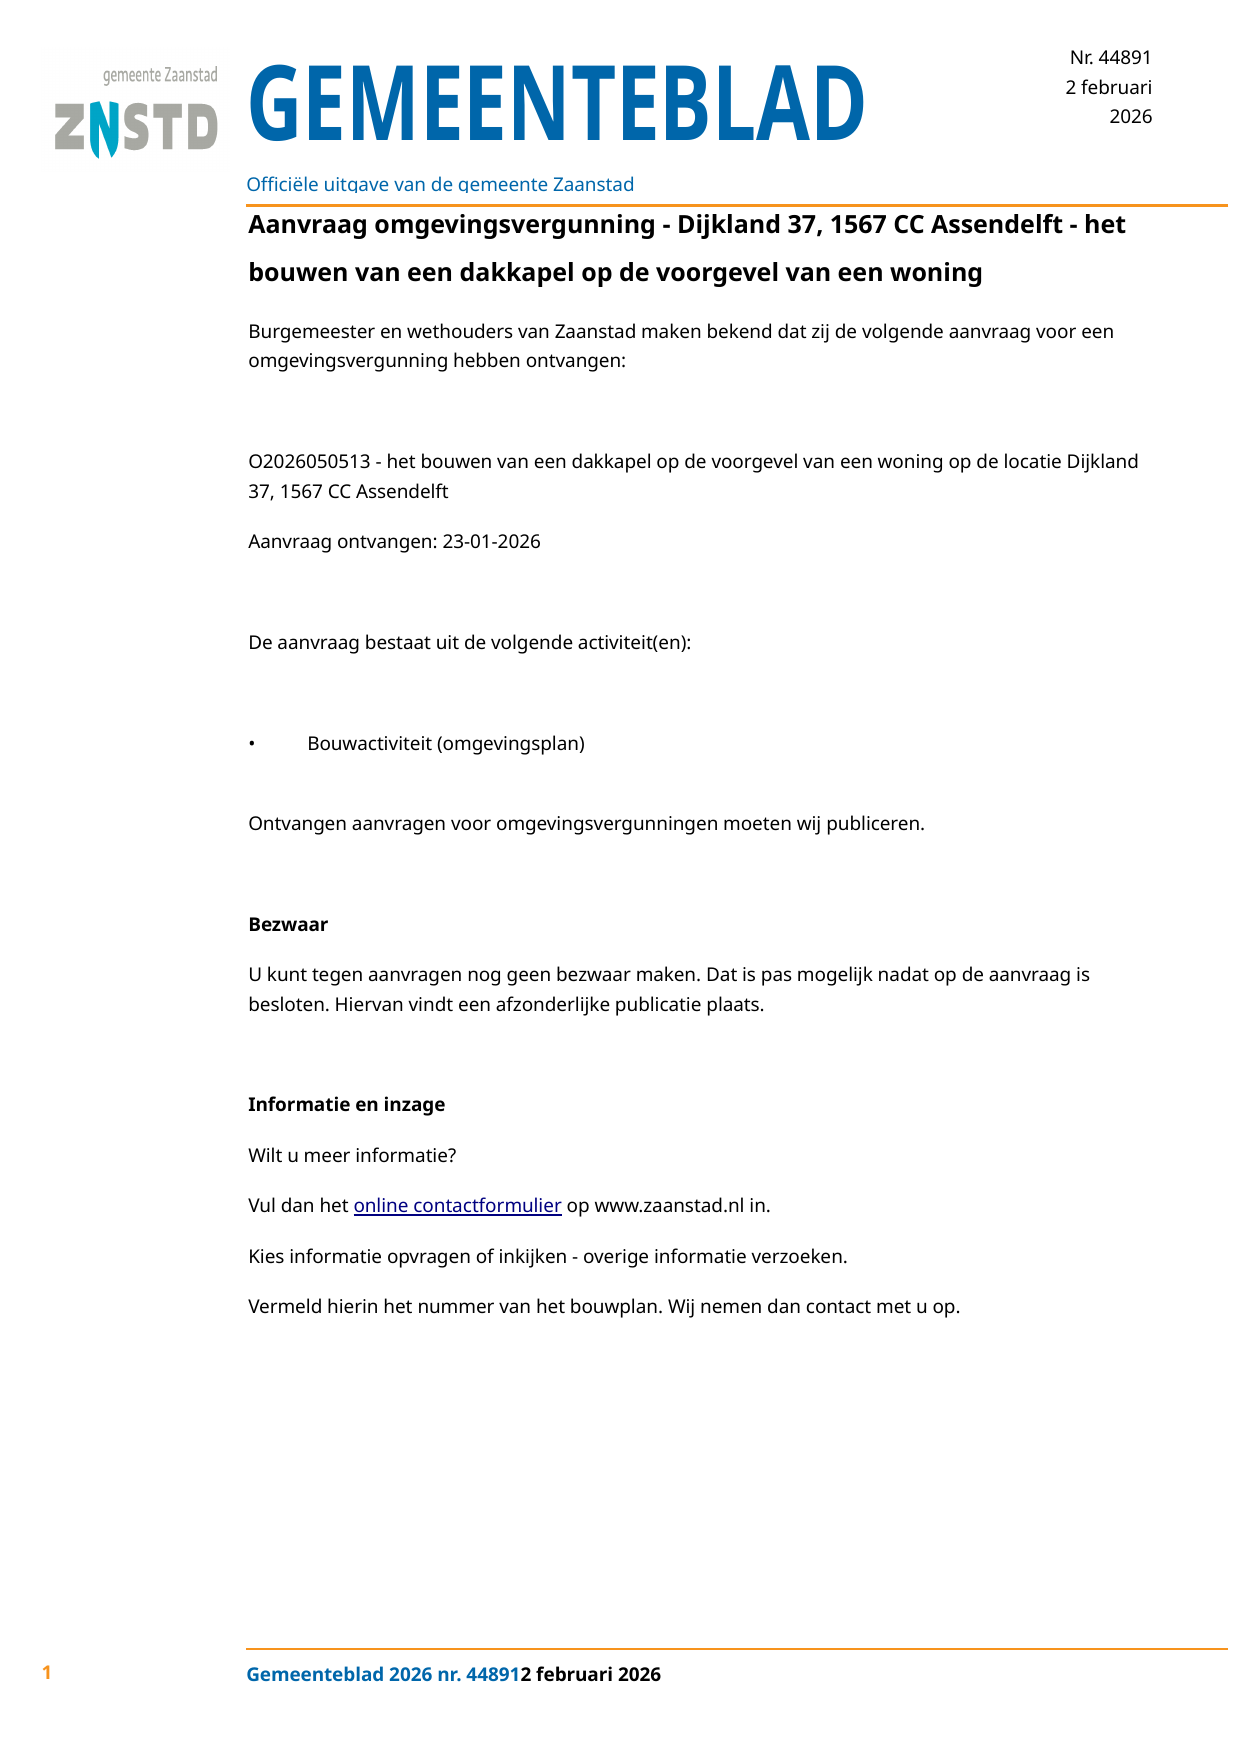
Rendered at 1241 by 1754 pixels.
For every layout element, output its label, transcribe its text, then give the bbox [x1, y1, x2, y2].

text Informatie en inzage [248, 1092, 1152, 1117]
text Vul dan het online contactformulier op www.zaanstad.nl in. [248, 1192, 1152, 1218]
text Aanvraag omgevingsvergunning - Dijkland 37, 1567 CC Assendelft - het bouwen van een dakkapel op de voorgevel van een woning [248, 207, 1152, 288]
text O2026050513 - het bouwen van een dakkapel op de voorgevel van een woning op de locatie Dijkland 37, 1567 CC Assendelft [248, 448, 1152, 504]
text U kunt tegen aanvragen nog geen bezwaar maken. Dat is pas mogelijk nadat op de aanvraag is besloten. Hiervan vindt een afzonderlijke publicatie plaats. [248, 961, 1152, 1017]
list Bouwactiviteit (omgevingsplan) [248, 730, 1152, 756]
picture [41, 47, 231, 172]
text Bezwaar [248, 911, 1152, 937]
text Wilt u meer informatie? [248, 1142, 1152, 1168]
text Burgemeester en wethouders van Zaanstad maken bekend dat zij de volgende aanvraag voor een omgevingsvergunning hebben ontvangen: [248, 318, 1152, 373]
text Vermeld hierin het nummer van het bouwplan. Wij nemen dan contact met u op. [248, 1293, 1152, 1319]
text Kies informatie opvragen of inkijken - overige informatie verzoeken. [248, 1243, 1152, 1269]
text Ontvangen aanvragen voor omgevingsvergunningen moeten wij publiceren. [248, 810, 1152, 836]
text De aanvraag bestaat uit de volgende activiteit(en): [248, 629, 1152, 655]
text Aanvraag ontvangen: 23-01-2026 [248, 528, 1152, 554]
